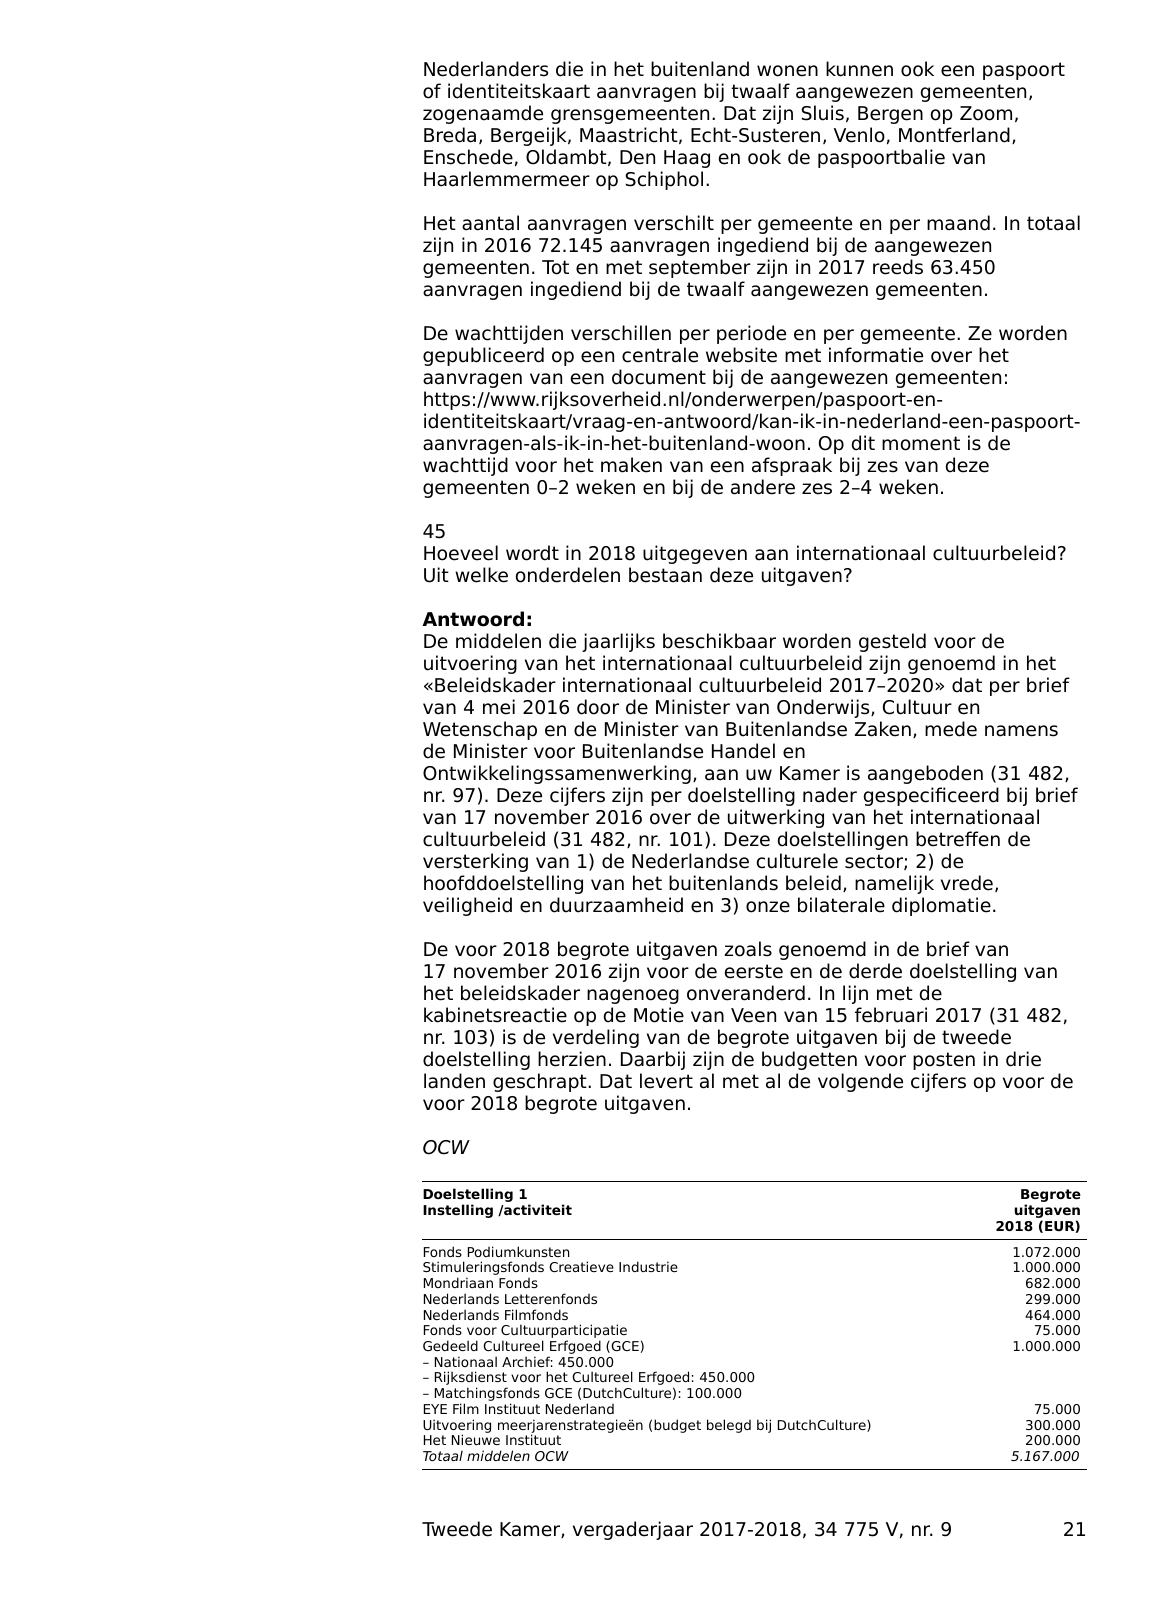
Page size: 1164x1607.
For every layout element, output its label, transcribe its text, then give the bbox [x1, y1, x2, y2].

table_cell 300.000 [954, 1418, 1087, 1433]
table_cell Mondriaan Fonds [422, 1276, 954, 1292]
table_header Doelstelling 1 Instelling /activiteit [422, 1182, 954, 1239]
table_cell Totaal middelen OCW [422, 1449, 954, 1469]
table_cell 200.000 [954, 1433, 1087, 1449]
text Het aantal aanvragen verschilt per gemeente en per maand. In totaal zijn in 2016 72.145 aanvragen ingediend bij de aangewezen gemeenten. Tot en met september zijn in 2017 reeds 63.450 aanvragen ingediend bij de twaalf aangewezen gemeenten. [422, 213, 1087, 301]
table_cell Uitvoering meerjarenstrategieën (budget belegd bij DutchCulture) [422, 1418, 954, 1433]
table_cell 299.000 [954, 1292, 1087, 1307]
text Nederlanders die in het buitenland wonen kunnen ook een paspoort of identiteitskaart aanvragen bij twaalf aangewezen gemeenten, zogenaamde grensgemeenten. Dat zijn Sluis, Bergen op Zoom, Breda, Bergeijk, Maastricht, Echt-Susteren, Venlo, Montferland, Enschede, Oldambt, Den Haag en ook de paspoortbalie van Haarlemmermeer op Schiphol. [422, 59, 1087, 191]
table_cell 1.072.000 [954, 1240, 1087, 1260]
text Antwoord: [422, 609, 1087, 631]
text Hoeveel wordt in 2018 uitgegeven aan internationaal cultuurbeleid? Uit welke onderdelen bestaan deze uitgaven? [422, 543, 1087, 587]
table_cell Fonds Podiumkunsten [422, 1240, 954, 1260]
table_cell 5.167.000 [954, 1449, 1087, 1469]
table_cell Gedeeld Cultureel Erfgoed (GCE) – Nationaal Archief: 450.000 – Rijksdienst voor het Cultureel Erfgoed: 450.000 – Matchingsfonds GCE (DutchCulture): 100.000 [422, 1339, 954, 1402]
table_cell 1.000.000 [954, 1260, 1087, 1276]
table_cell Fonds voor Cultuurparticipatie [422, 1323, 954, 1339]
text De middelen die jaarlijks beschikbaar worden gesteld voor de uitvoering van het internationaal cultuurbeleid zijn genoemd in het «Beleidskader internationaal cultuurbeleid 2017–2020» dat per brief van 4 mei 2016 door de Minister van Onderwijs, Cultuur en Wetenschap en de Minister van Buitenlandse Zaken, mede namens de Minister voor Buitenlandse Handel en Ontwikkelingssamenwerking, aan uw Kamer is aangeboden (31 482, nr. 97). Deze cijfers zijn per doelstelling nader gespecificeerd bij brief van 17 november 2016 over de uitwerking van het internationaal cultuurbeleid (31 482, nr. 101). Deze doelstellingen betreffen de versterking van 1) de Nederlandse culturele sector; 2) de hoofddoelstelling van het buitenlands beleid, namelijk vrede, veiligheid en duurzaamheid en 3) onze bilaterale diplomatie. [422, 631, 1087, 917]
table_cell 75.000 [954, 1323, 1087, 1339]
text 45 [422, 521, 1087, 543]
text De wachttijden verschillen per periode en per gemeente. Ze worden gepubliceerd op een centrale website met informatie over het aanvragen van een document bij de aangewezen gemeenten: https://www.rijksoverheid.nl/onderwerpen/paspoort-en-identiteitskaart/vraag-en-antwoord/kan-ik-in-nederland-een-paspoort-aanvragen-als-ik-in-het-buitenland-woon. Op dit moment is de wachttijd voor het maken van een afspraak bij zes van deze gemeenten 0–2 weken en bij de andere zes 2–4 weken. [422, 323, 1087, 499]
table_header Begrote uitgaven 2018 (EUR) [954, 1182, 1087, 1239]
table_cell Nederlands Letterenfonds [422, 1292, 954, 1307]
table_cell 1.000.000 [954, 1339, 1087, 1402]
table_cell 464.000 [954, 1308, 1087, 1323]
table_cell Nederlands Filmfonds [422, 1308, 954, 1323]
table_cell 682.000 [954, 1276, 1087, 1292]
table_cell Stimuleringsfonds Creatieve Industrie [422, 1260, 954, 1276]
subtitle OCW [422, 1137, 1087, 1159]
text De voor 2018 begrote uitgaven zoals genoemd in de brief van 17 november 2016 zijn voor de eerste en de derde doelstelling van het beleidskader nagenoeg onveranderd. In lijn met de kabinetsreactie op de Motie van Veen van 15 februari 2017 (31 482, nr. 103) is de verdeling van de begrote uitgaven bij de tweede doelstelling herzien. Daarbij zijn de budgetten voor posten in drie landen geschrapt. Dat levert al met al de volgende cijfers op voor de voor 2018 begrote uitgaven. [422, 939, 1087, 1115]
table_cell 75.000 [954, 1402, 1087, 1417]
table_cell EYE Film Instituut Nederland [422, 1402, 954, 1417]
table_cell Het Nieuwe Instituut [422, 1433, 954, 1449]
